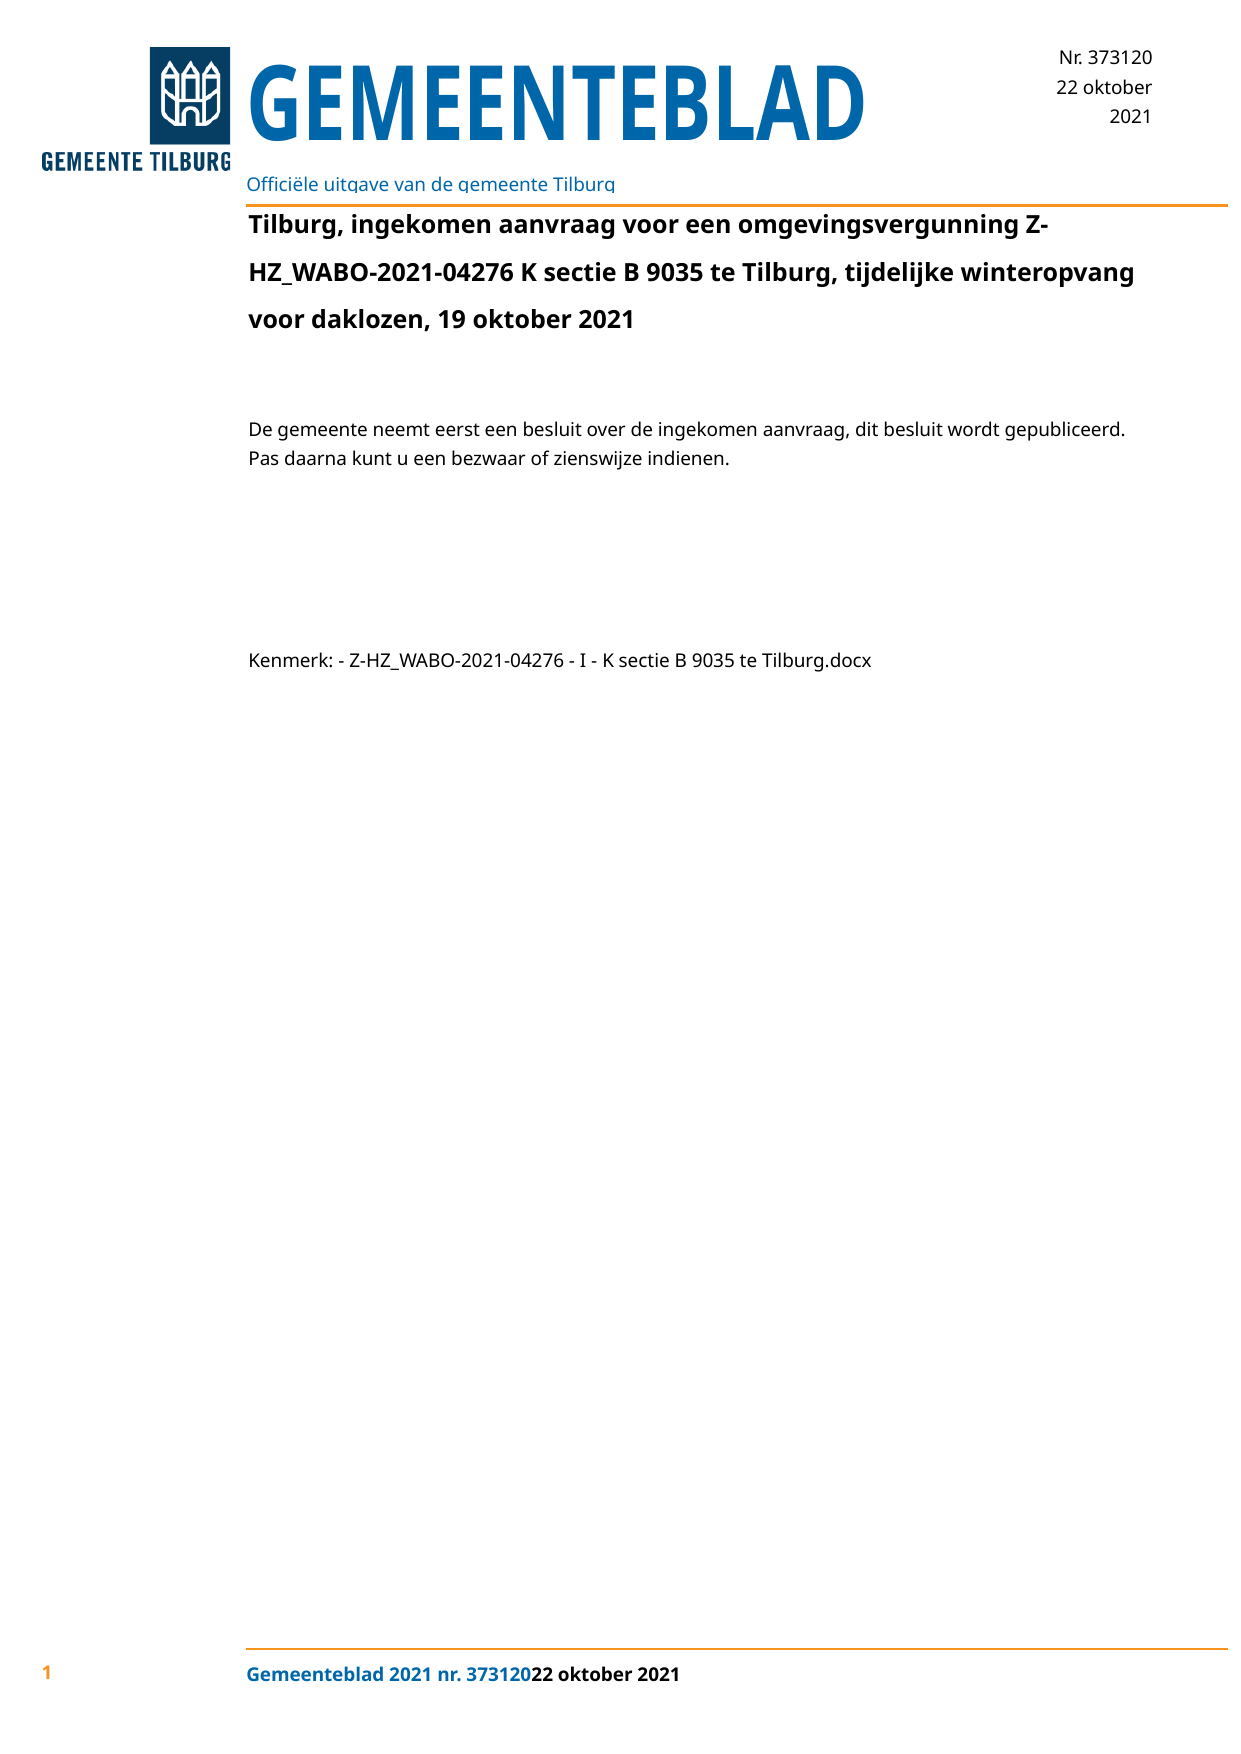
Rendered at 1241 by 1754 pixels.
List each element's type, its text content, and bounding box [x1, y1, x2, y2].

picture [41, 47, 231, 172]
text Kenmerk: - Z-HZ_WABO-2021-04276 - I - K sectie B 9035 te Tilburg.docx [248, 647, 1152, 673]
text Tilburg, ingekomen aanvraag voor een omgevingsvergunning Z-HZ_WABO-2021-04276 K sectie B 9035 te Tilburg, tijdelijke winteropvang voor daklozen, 19 oktober 2021 [248, 207, 1152, 336]
text De gemeente neemt eerst een besluit over de ingekomen aanvraag, dit besluit wordt gepubliceerd. Pas daarna kunt u een bezwaar of zienswijze indienen. [248, 416, 1152, 471]
